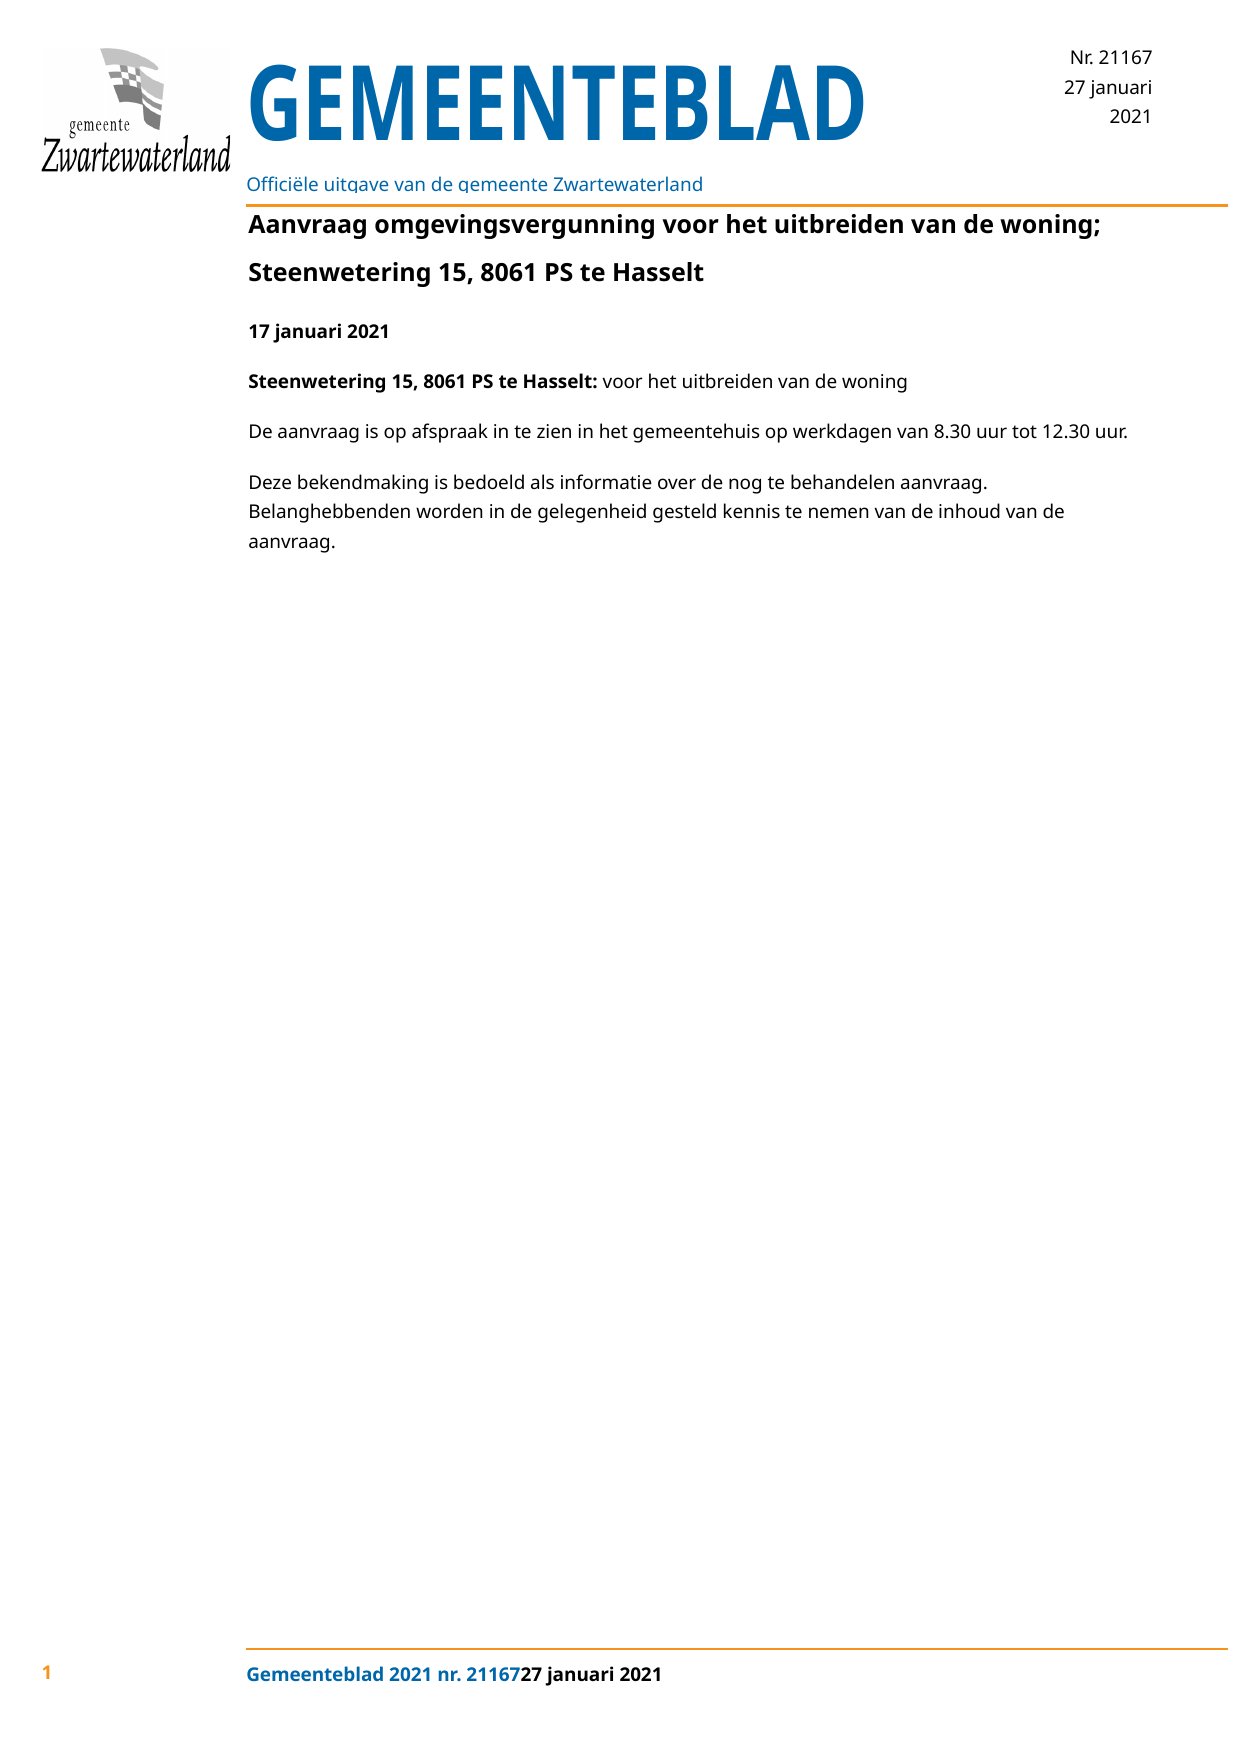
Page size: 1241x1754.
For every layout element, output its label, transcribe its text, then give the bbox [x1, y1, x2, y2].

text Deze bekendmaking is bedoeld als informatie over de nog te behandelen aanvraag. Belanghebbenden worden in de gelegenheid gesteld kennis te nemen van de inhoud van de aanvraag. [248, 469, 1152, 554]
picture [41, 47, 231, 172]
text De aanvraag is op afspraak in te zien in het gemeentehuis op werkdagen van 8.30 uur tot 12.30 uur. [248, 419, 1152, 444]
text Aanvraag omgevingsvergunning voor het uitbreiden van de woning; Steenwetering 15, 8061 PS te Hasselt [248, 207, 1152, 288]
text Steenwetering 15, 8061 PS te Hasselt: voor het uitbreiden van de woning [248, 368, 1152, 394]
text 17 januari 2021 [248, 318, 1152, 344]
